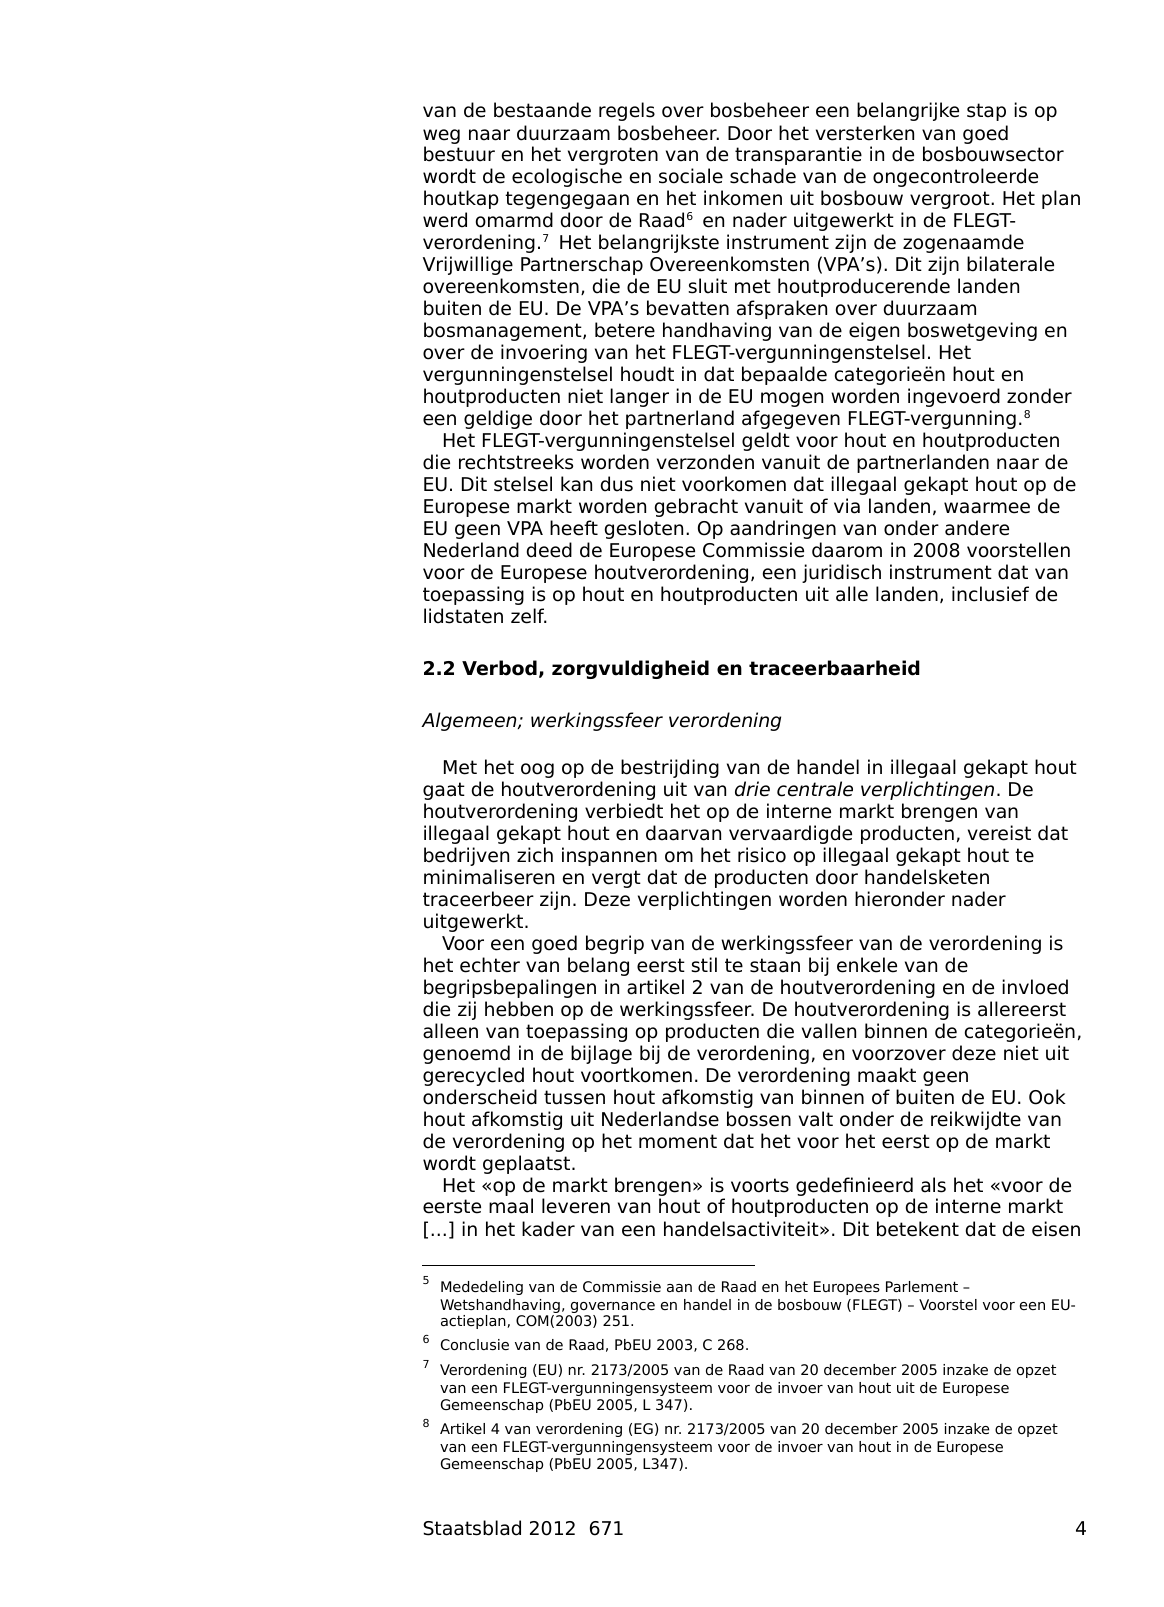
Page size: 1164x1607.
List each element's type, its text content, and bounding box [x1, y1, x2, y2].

text Conclusie van de Raad, PbEU 2003, C 268. [422, 1333, 1087, 1355]
text Mededeling van de Commissie aan de Raad en het Europees Parlement – Wetshandhaving, governance en handel in de bosbouw (FLEGT) – Voorstel voor een EU-actieplan, COM(2003) 251. [422, 1274, 1087, 1330]
subtitle 2.2 Verbod, zorgvuldigheid en traceerbaarheid [422, 658, 1087, 680]
subtitle Algemeen; werkingssfeer verordening [422, 710, 1087, 732]
text Het «op de markt brengen» is voorts gedefinieerd als het «voor de eerste maal leveren van hout of houtproducten op de interne markt [...] in het kader van een handelsactiviteit». Dit betekent dat de eisen [422, 1174, 1087, 1240]
text van de bestaande regels over bosbeheer een belangrijke stap is op weg naar duurzaam bosbeheer. Door het versterken van goed bestuur en het vergroten van de transparantie in de bosbouwsector wordt de ecologische en sociale schade van de ongecontroleerde houtkap tegengegaan en het inkomen uit bosbouw vergroot. Het plan werd omarmd door de Raad en nader uitgewerkt in de FLEGT-verordening. Het belangrijkste instrument zijn de zogenaamde Vrijwillige Partnerschap Overeenkomsten (VPA’s). Dit zijn bilaterale overeenkomsten, die de EU sluit met houtproducerende landen buiten de EU. De VPA’s bevatten afspraken over duurzaam bosmanagement, betere handhaving van de eigen boswetgeving en over de invoering van het FLEGT-vergunningenstelsel. Het vergunningenstelsel houdt in dat bepaalde categorieën hout en houtproducten niet langer in de EU mogen worden ingevoerd zonder een geldige door het partnerland afgegeven FLEGT-vergunning. [422, 100, 1087, 430]
text Het FLEGT-vergunningenstelsel geldt voor hout en houtproducten die rechtstreeks worden verzonden vanuit de partnerlanden naar de EU. Dit stelsel kan dus niet voorkomen dat illegaal gekapt hout op de Europese markt worden gebracht vanuit of via landen, waarmee de EU geen VPA heeft gesloten. Op aandringen van onder andere Nederland deed de Europese Commissie daarom in 2008 voorstellen voor de Europese houtverordening, een juridisch instrument dat van toepassing is op hout en houtproducten uit alle landen, inclusief de lidstaten zelf. [422, 430, 1087, 628]
text Verordening (EU) nr. 2173/2005 van de Raad van 20 december 2005 inzake de opzet van een FLEGT-vergunningensysteem voor de invoer van hout uit de Europese Gemeenschap (PbEU 2005, L 347). [422, 1358, 1087, 1414]
text Met het oog op de bestrijding van de handel in illegaal gekapt hout gaat de houtverordening uit van drie centrale verplichtingen. De houtverordening verbiedt het op de interne markt brengen van illegaal gekapt hout en daarvan vervaardigde producten, vereist dat bedrijven zich inspannen om het risico op illegaal gekapt hout te minimaliseren en vergt dat de producten door handelsketen traceerbeer zijn. Deze verplichtingen worden hieronder nader uitgewerkt. [422, 757, 1087, 933]
text Artikel 4 van verordening (EG) nr. 2173/2005 van 20 december 2005 inzake de opzet van een FLEGT-vergunningensysteem voor de invoer van hout in de Europese Gemeenschap (PbEU 2005, L347). [422, 1417, 1087, 1473]
text Voor een goed begrip van de werkingssfeer van de verordening is het echter van belang eerst stil te staan bij enkele van de begripsbepalingen in artikel 2 van de houtverordening en de invloed die zij hebben op de werkingssfeer. De houtverordening is allereerst alleen van toepassing op producten die vallen binnen de categorieën, genoemd in de bijlage bij de verordening, en voorzover deze niet uit gerecycled hout voortkomen. De verordening maakt geen onderscheid tussen hout afkomstig van binnen of buiten de EU. Ook hout afkomstig uit Nederlandse bossen valt onder de reikwijdte van de verordening op het moment dat het voor het eerst op de markt wordt geplaatst. [422, 933, 1087, 1174]
